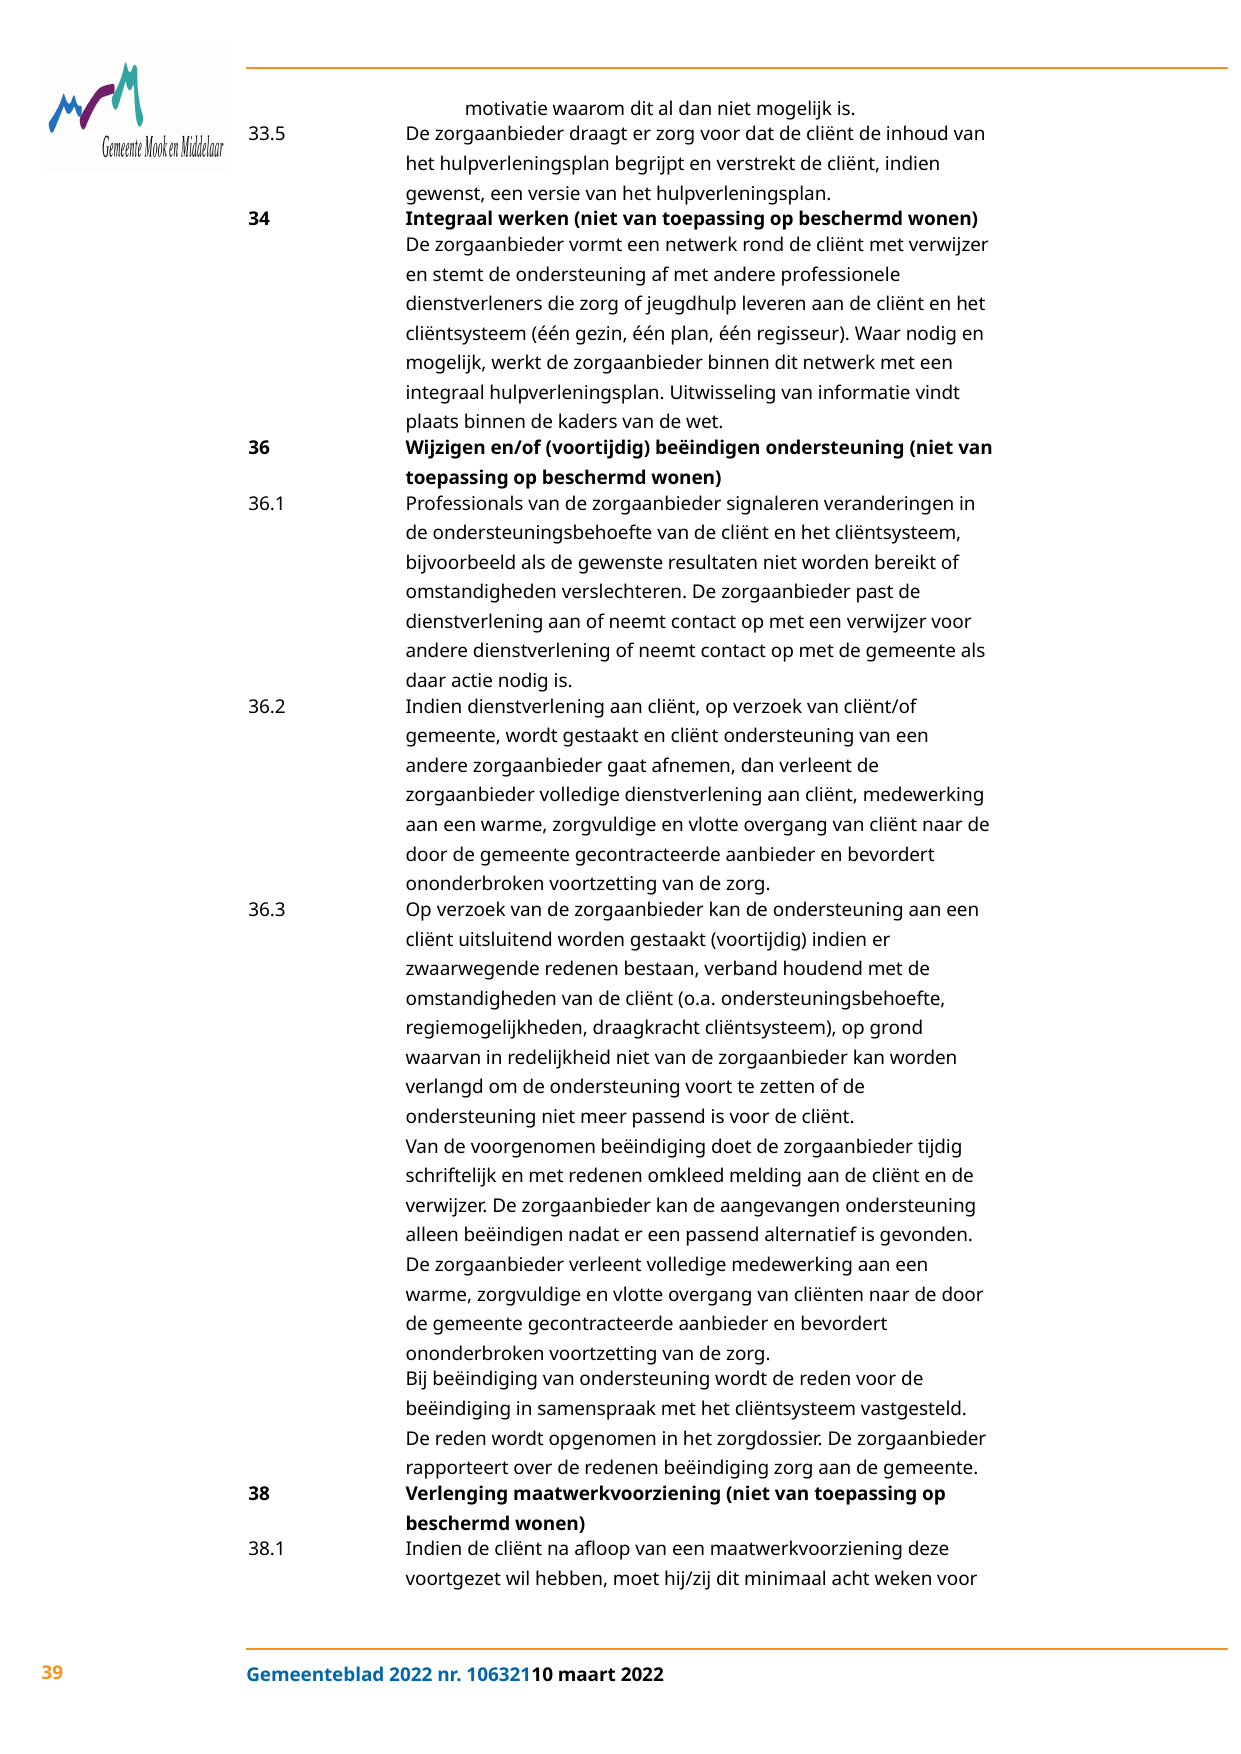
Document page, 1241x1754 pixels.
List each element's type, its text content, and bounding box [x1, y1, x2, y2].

table_cell Indien dienstverlening aan cliënt, op verzoek van cliënt/of gemeente, wordt gestaakt en cliënt ondersteuning van een andere zorgaanbieder gaat afnemen, dan verleent de zorgaanbieder volledige dienstverlening aan cliënt, medewerking aan een warme, zorgvuldige en vlotte overgang van cliënt naar de door de gemeente gecontracteerde aanbieder en bevordert ononderbroken voortzetting van de zorg. [405, 693, 994, 896]
table_cell De zorgaanbieder vormt een netwerk rond de cliënt met verwijzer en stemt de ondersteuning af met andere professionele dienstverleners die zorg of jeugdhulp leveren aan de cliënt en het cliëntsysteem (één gezin, één plan, één regisseur). Waar nodig en mogelijk, werkt de zorgaanbieder binnen dit netwerk met een integraal hulpverleningsplan. Uitwisseling van informatie vindt plaats binnen de kaders van de wet. [405, 231, 994, 434]
table_cell 36.1 [248, 490, 405, 693]
table_cell 33.5 [248, 121, 405, 205]
table_cell 36.2 [248, 693, 405, 896]
table_cell motivatie waarom dit al dan niet mogelijk is. [405, 95, 994, 121]
table_cell 34 [248, 205, 405, 231]
table_cell 36 [248, 434, 405, 490]
table_cell Professionals van de zorgaanbieder signaleren veranderingen in de ondersteuningsbehoefte van de cliënt en het cliëntsysteem, bijvoorbeeld als de gewenste resultaten niet worden bereikt of omstandigheden verslechteren. De zorgaanbieder past de dienstverlening aan of neemt contact op met een verwijzer voor andere dienstverlening of neemt contact op met de gemeente als daar actie nodig is. [405, 490, 994, 693]
table_cell Op verzoek van de zorgaanbieder kan de ondersteuning aan een cliënt uitsluitend worden gestaakt (voortijdig) indien er zwaarwegende redenen bestaan, verband houdend met de omstandigheden van de cliënt (o.a. ondersteuningsbehoefte, regiemogelijkheden, draagkracht cliëntsysteem), op grond waarvan in redelijkheid niet van de zorgaanbieder kan worden verlangd om de ondersteuning voort te zetten of de ondersteuning niet meer passend is voor de cliënt. Van de voorgenomen beëindiging doet de zorgaanbieder tijdig schriftelijk en met redenen omkleed melding aan de cliënt en de verwijzer. De zorgaanbieder kan de aangevangen ondersteuning alleen beëindigen nadat er een passend alternatief is gevonden. De zorgaanbieder verleent volledige medewerking aan een warme, zorgvuldige en vlotte overgang van cliënten naar de door de gemeente gecontracteerde aanbieder en bevordert ononderbroken voortzetting van de zorg. [405, 896, 994, 1366]
table_cell Wijzigen en/of (voortijdig) beëindigen ondersteuning (niet van toepassing op beschermd wonen) [405, 434, 994, 490]
table_cell Indien de cliënt na afloop van een maatwerkvoorziening deze voortgezet wil hebben, moet hij/zij dit minimaal acht weken voor [405, 1535, 994, 1591]
table_cell [248, 95, 405, 121]
table_cell Bij beëindiging van ondersteuning wordt de reden voor de beëindiging in samenspraak met het cliëntsysteem vastgesteld. De reden wordt opgenomen in het zorgdossier. De zorgaanbieder rapporteert over de redenen beëindiging zorg aan de gemeente. [405, 1366, 994, 1480]
table_cell [248, 231, 405, 434]
table_cell 38 [248, 1480, 405, 1535]
table_cell Verlenging maatwerkvoorziening (niet van toepassing op beschermd wonen) [405, 1480, 994, 1535]
table_cell [248, 1366, 405, 1480]
table_cell 38.1 [248, 1535, 405, 1591]
table_cell De zorgaanbieder draagt er zorg voor dat de cliënt de inhoud van het hulpverleningsplan begrijpt en verstrekt de cliënt, indien gewenst, een versie van het hulpverleningsplan. [405, 121, 994, 205]
table_cell 36.3 [248, 896, 405, 1366]
picture [41, 47, 231, 172]
table_cell Integraal werken (niet van toepassing op beschermd wonen) [405, 205, 994, 231]
